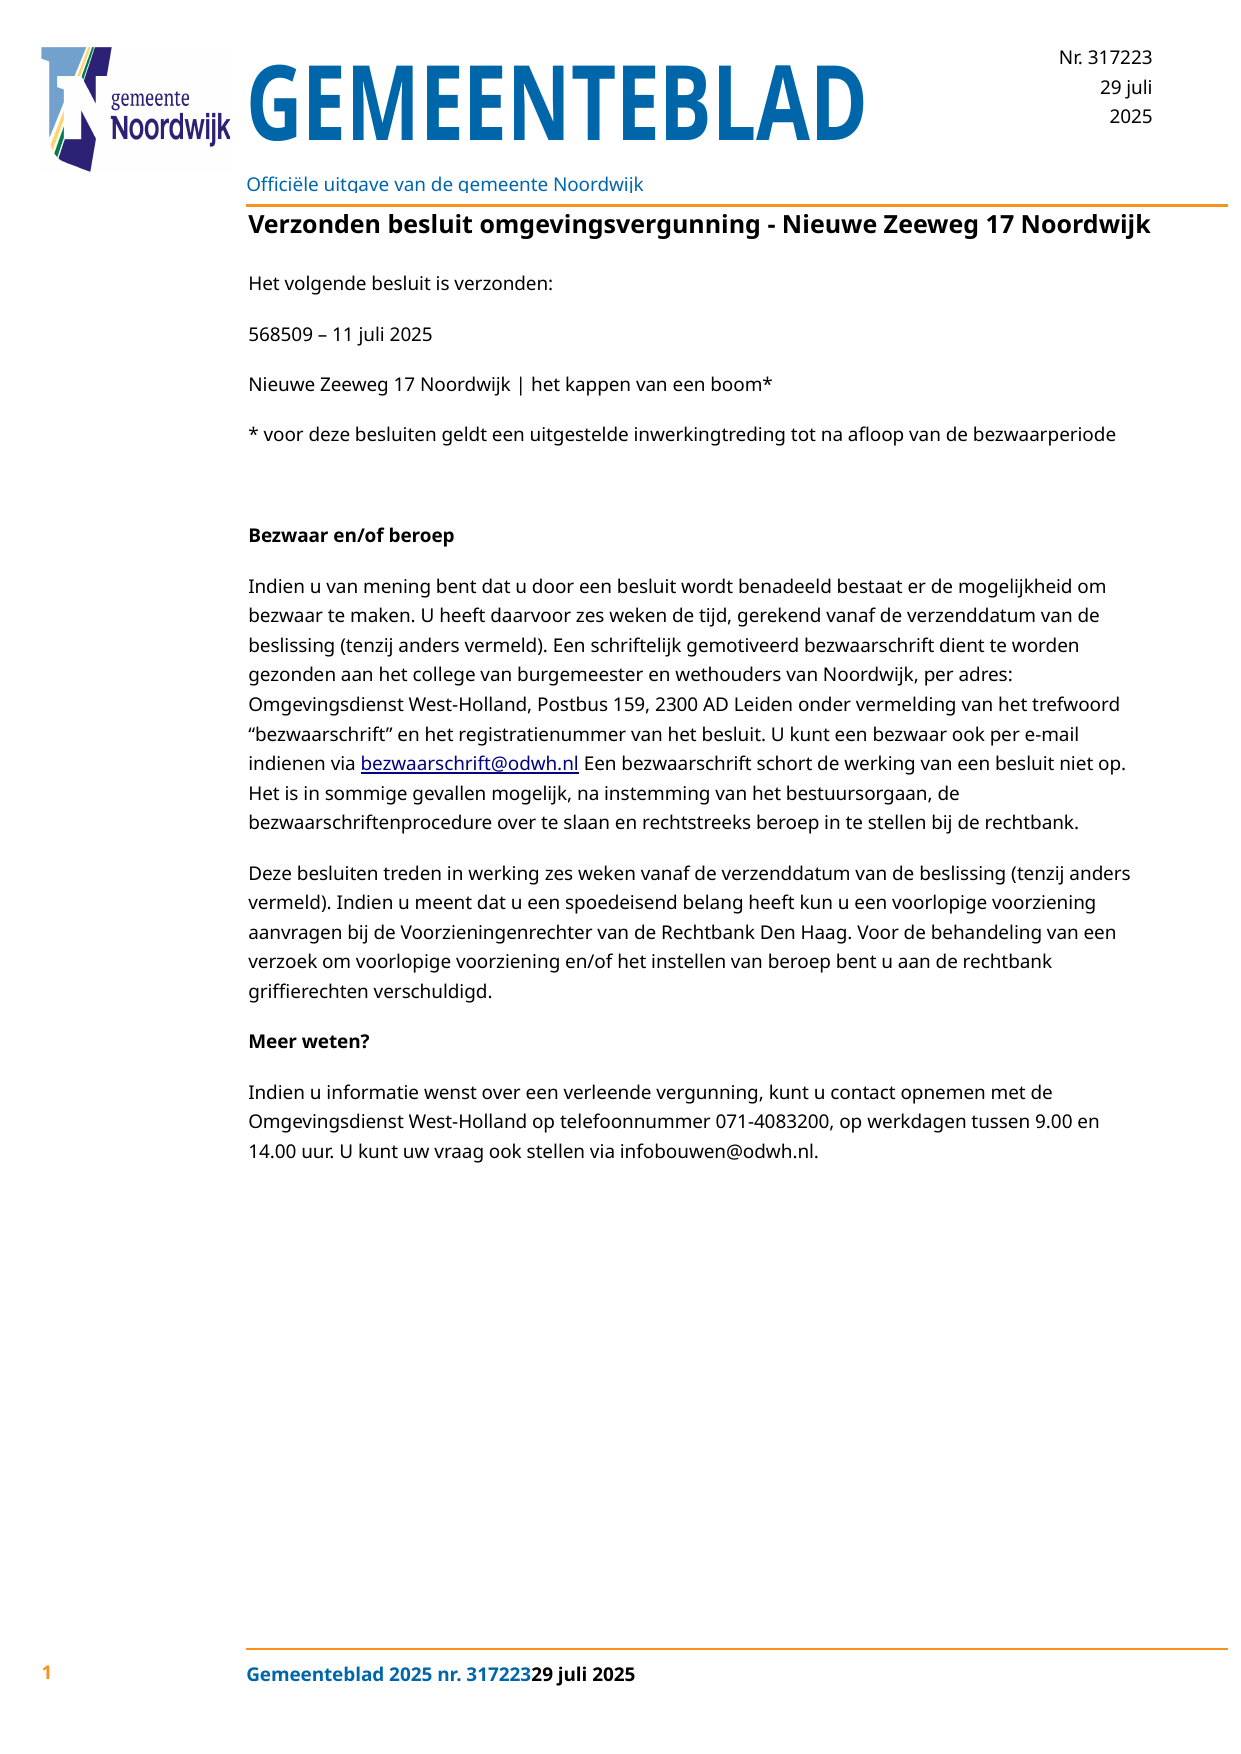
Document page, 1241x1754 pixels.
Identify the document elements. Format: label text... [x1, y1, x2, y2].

text Indien u informatie wenst over een verleende vergunning, kunt u contact opnemen met de Omgevingsdienst West-Holland op telefoonnummer 071-4083200, op werkdagen tussen 9.00 en 14.00 uur. U kunt uw vraag ook stellen via infobouwen@odwh.nl. [248, 1079, 1152, 1164]
text Nieuwe Zeeweg 17 Noordwijk | het kappen van een boom* [248, 371, 1152, 397]
picture [41, 47, 231, 172]
text * voor deze besluiten geldt een uitgestelde inwerkingtreding tot na afloop van de bezwaarperiode [248, 422, 1152, 447]
text Meer weten? [248, 1029, 1152, 1054]
text Bezwaar en/of beroep [248, 522, 1152, 548]
text 568509 – 11 juli 2025 [248, 321, 1152, 346]
text Indien u van mening bent dat u door een besluit wordt benadeeld bestaat er de mogelijkheid om bezwaar te maken. U heeft daarvoor zes weken de tijd, gerekend vanaf de verzenddatum van de beslissing (tenzij anders vermeld). Een schriftelijk gemotiveerd bezwaarschrift dient te worden gezonden aan het college van burgemeester en wethouders van Noordwijk, per adres: Omgevingsdienst West-Holland, Postbus 159, 2300 AD Leiden onder vermelding van het trefwoord “bezwaarschrift” en het registratienummer van het besluit. U kunt een bezwaar ook per e-mail indienen via bezwaarschrift@odwh.nl Een bezwaarschrift schort de werking van een besluit niet op. Het is in sommige gevallen mogelijk, na instemming van het bestuursorgaan, de bezwaarschriftenprocedure over te slaan en rechtstreeks beroep in te stellen bij de rechtbank. [248, 573, 1152, 835]
text Het volgende besluit is verzonden: [248, 270, 1152, 296]
text Verzonden besluit omgevingsvergunning - Nieuwe Zeeweg 17 Noordwijk [248, 207, 1152, 241]
text Deze besluiten treden in werking zes weken vanaf de verzenddatum van de beslissing (tenzij anders vermeld). Indien u meent dat u een spoedeisend belang heeft kun u een voorlopige voorziening aanvragen bij de Voorzieningenrechter van de Rechtbank Den Haag. Voor de behandeling van een verzoek om voorlopige voorziening en/of het instellen van beroep bent u aan de rechtbank griffierechten verschuldigd. [248, 860, 1152, 1004]
